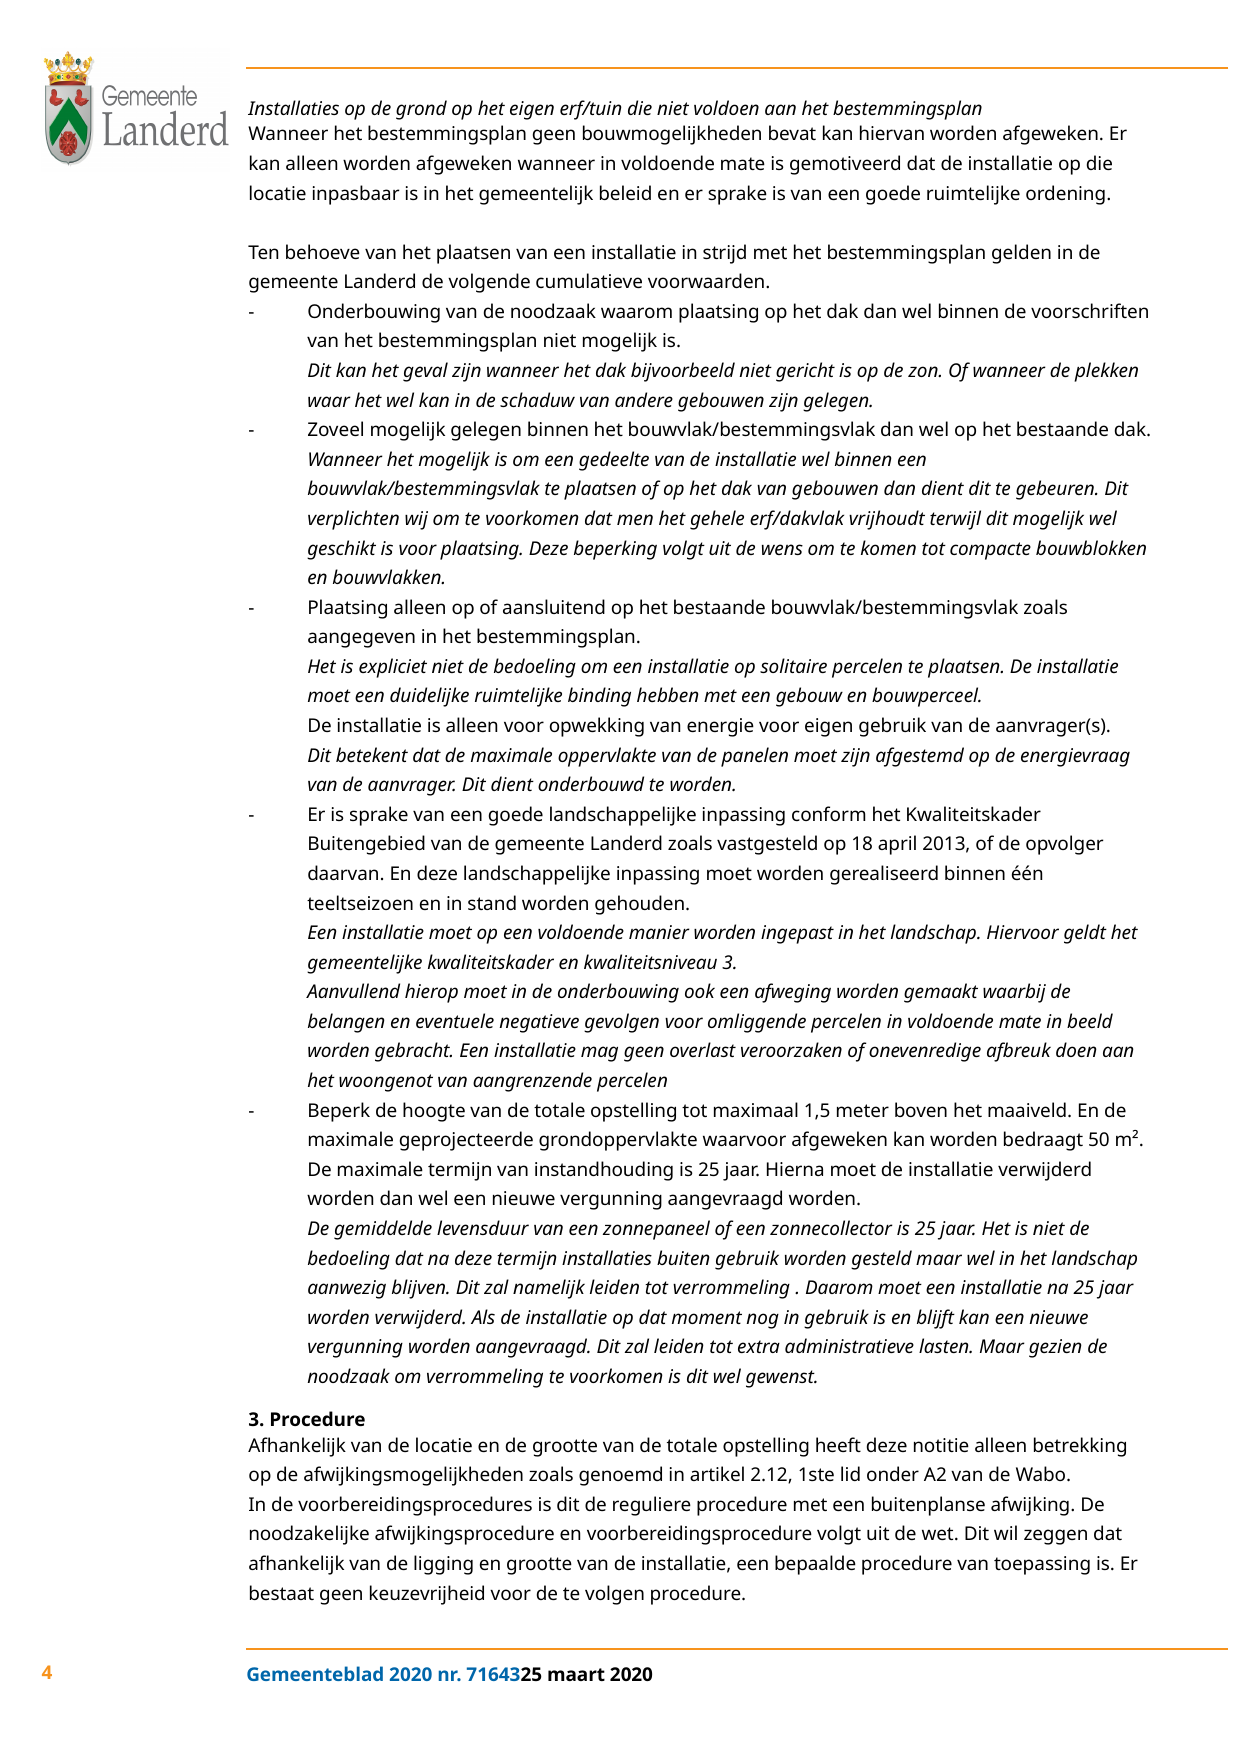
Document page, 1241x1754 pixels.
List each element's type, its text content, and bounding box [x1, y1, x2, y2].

picture [41, 47, 231, 172]
list Dit kan het geval zijn wanneer het dak bijvoorbeeld niet gericht is op de zon. Of wanneer de plekken waar het wel kan in de schaduw van andere gebouwen zijn gelegen. [248, 357, 1152, 412]
list Onderbouwing van de noodzaak waarom plaatsing op het dak dan wel binnen de voorschriften van het bestemmingsplan niet mogelijk is. [248, 298, 1152, 353]
text In de voorbereidingsprocedures is dit de reguliere procedure met een buitenplanse afwijking. De noodzakelijke afwijkingsprocedure en voorbereidingsprocedure volgt uit de wet. Dit wil zeggen dat afhankelijk van de ligging en grootte van de installatie, een bepaalde procedure van toepassing is. Er bestaat geen keuzevrijheid voor de te volgen procedure. [248, 1491, 1152, 1606]
list Plaatsing alleen op of aansluitend op het bestaande bouwvlak/bestemmingsvlak zoals aangegeven in het bestemmingsplan. [248, 594, 1152, 649]
list Zoveel mogelijk gelegen binnen het bouwvlak/bestemmingsvlak dan wel op het bestaande dak. [248, 416, 1152, 442]
text Afhankelijk van de locatie en de grootte van de totale opstelling heeft deze notitie alleen betrekking op de afwijkingsmogelijkheden zoals genoemd in artikel 2.12, 1ste lid onder A2 van de Wabo. [248, 1432, 1152, 1487]
text Wanneer het bestemmingsplan geen bouwmogelijkheden bevat kan hiervan worden afgeweken. Er kan alleen worden afgeweken wanneer in voldoende mate is gemotiveerd dat de installatie op die locatie inpasbaar is in het gemeentelijk beleid en er sprake is van een goede ruimtelijke ordening. [248, 121, 1152, 205]
list Dit betekent dat de maximale oppervlakte van de panelen moet zijn afgestemd op de energievraag van de aanvrager. Dit dient onderbouwd te worden. [248, 742, 1152, 797]
list Er is sprake van een goede landschappelijke inpassing conform het Kwaliteitskader Buitengebied van de gemeente Landerd zoals vastgesteld op 18 april 2013, of de opvolger daarvan. En deze landschappelijke inpassing moet worden gerealiseerd binnen één teeltseizoen en in stand worden gehouden. [248, 801, 1152, 915]
list Een installatie moet op een voldoende manier worden ingepast in het landschap. Hiervoor geldt het gemeentelijke kwaliteitskader en kwaliteitsniveau 3. [248, 919, 1152, 974]
text 3. Procedure [248, 1406, 1152, 1432]
list De gemiddelde levensduur van een zonnepaneel of een zonnecollector is 25 jaar. Het is niet de bedoeling dat na deze termijn installaties buiten gebruik worden gesteld maar wel in het landschap aanwezig blijven. Dit zal namelijk leiden tot verrommeling . Daarom moet een installatie na 25 jaar worden verwijderd. Als de installatie op dat moment nog in gebruik is en blijft kan een nieuwe vergunning worden aangevraagd. Dit zal leiden tot extra administratieve lasten. Maar gezien de noodzaak om verrommeling te voorkomen is dit wel gewenst. [248, 1215, 1152, 1389]
list Het is expliciet niet de bedoeling om een installatie op solitaire percelen te plaatsen. De installatie moet een duidelijke ruimtelijke binding hebben met een gebouw en bouwperceel. [248, 653, 1152, 708]
list Wanneer het mogelijk is om een gedeelte van de installatie wel binnen een bouwvlak/bestemmingsvlak te plaatsen of op het dak van gebouwen dan dient dit te gebeuren. Dit verplichten wij om te voorkomen dat men het gehele erf/dakvlak vrijhoudt terwijl dit mogelijk wel geschikt is voor plaatsing. Deze beperking volgt uit de wens om te komen tot compacte bouwblokken en bouwvlakken. [248, 446, 1152, 590]
list Beperk de hoogte van de totale opstelling tot maximaal 1,5 meter boven het maaiveld. En de maximale geprojecteerde grondoppervlakte waarvoor afgeweken kan worden bedraagt 50 m². [248, 1097, 1152, 1152]
list Aanvullend hierop moet in de onderbouwing ook een afweging worden gemaakt waarbij de belangen en eventuele negatieve gevolgen voor omliggende percelen in voldoende mate in beeld worden gebracht. Een installatie mag geen overlast veroorzaken of onevenredige afbreuk doen aan het woongenot van aangrenzende percelen [248, 978, 1152, 1093]
text Installaties op de grond op het eigen erf/tuin die niet voldoen aan het bestemmingsplan [248, 95, 1152, 121]
text Ten behoeve van het plaatsen van een installatie in strijd met het bestemmingsplan gelden in de gemeente Landerd de volgende cumulatieve voorwaarden. [248, 239, 1152, 294]
list De installatie is alleen voor opwekking van energie voor eigen gebruik van de aanvrager(s). [248, 712, 1152, 738]
list De maximale termijn van instandhouding is 25 jaar. Hierna moet de installatie verwijderd worden dan wel een nieuwe vergunning aangevraagd worden. [248, 1156, 1152, 1211]
